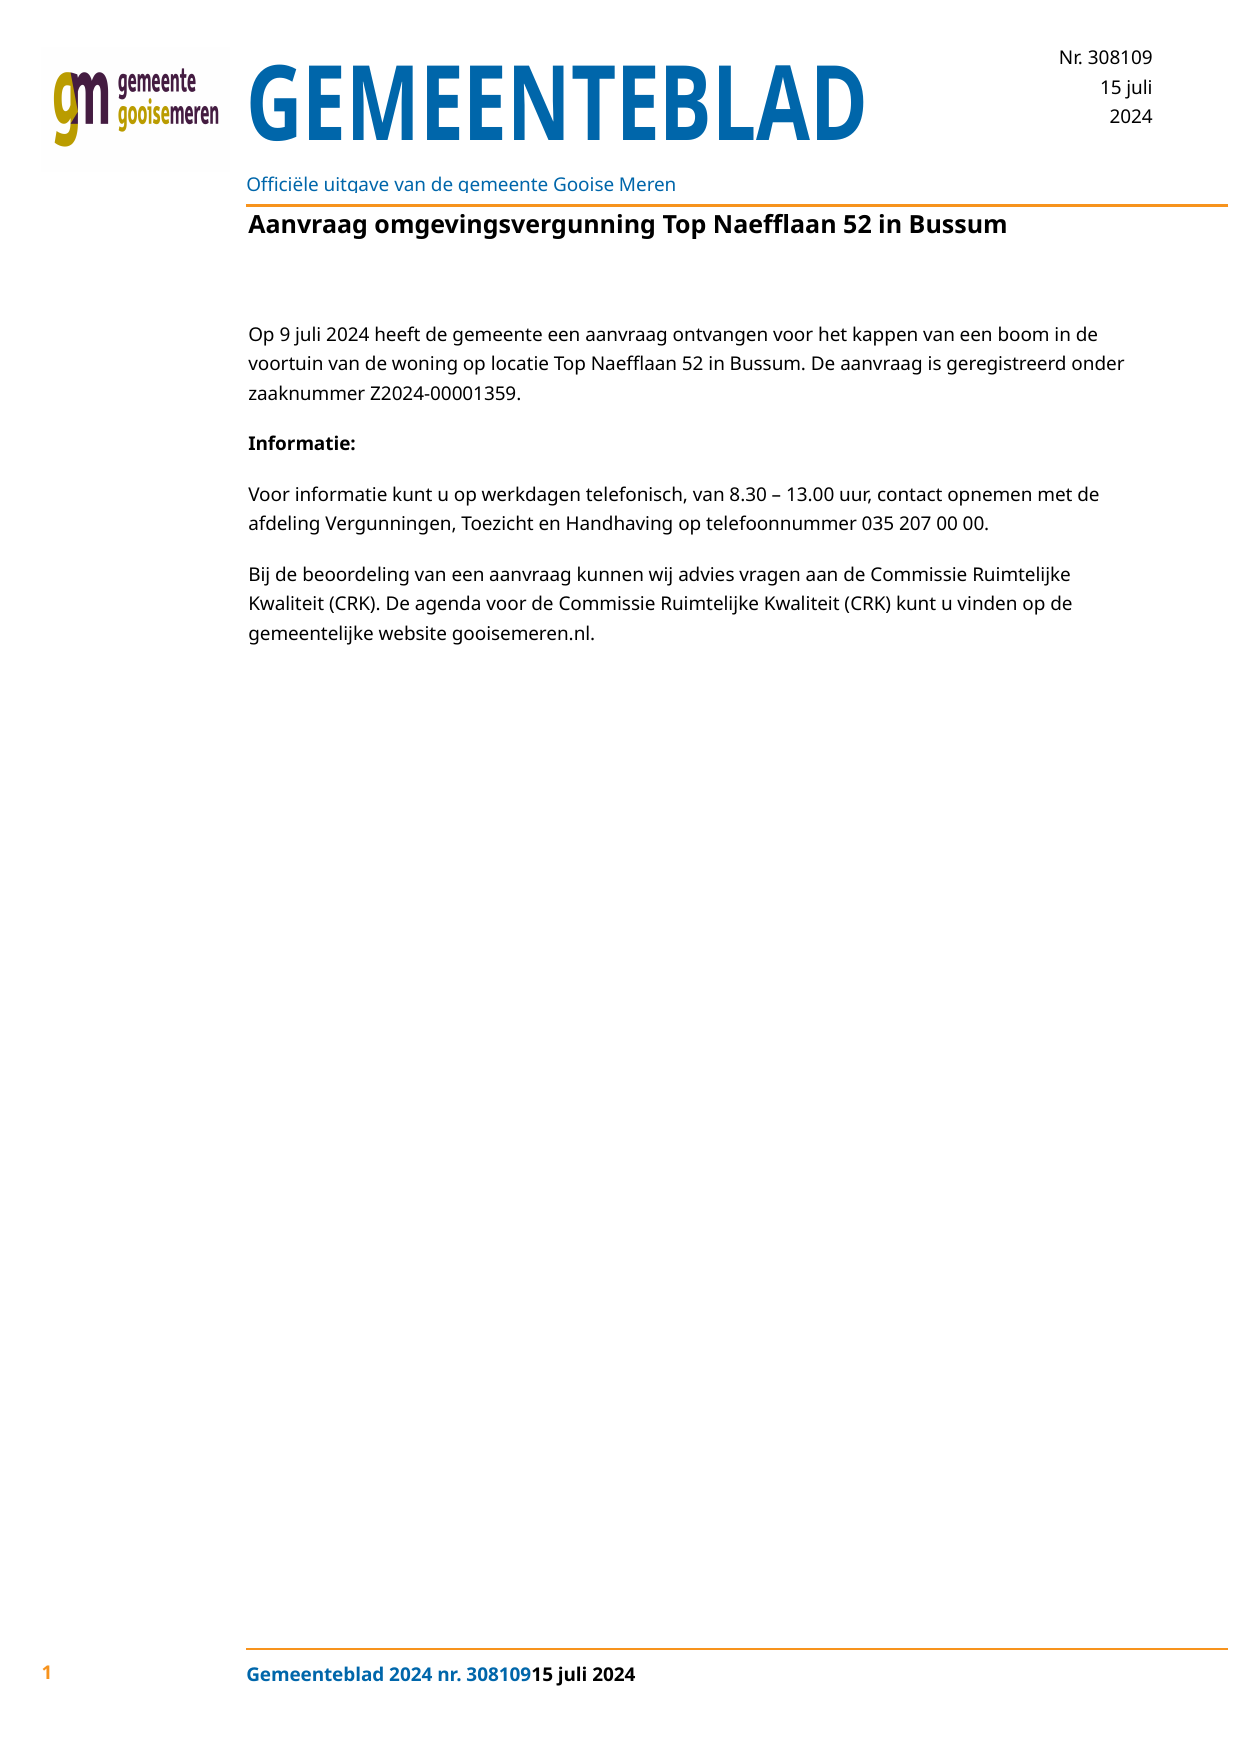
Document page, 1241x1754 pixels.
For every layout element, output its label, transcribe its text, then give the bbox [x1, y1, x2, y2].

text Informatie: [248, 430, 1152, 456]
text Aanvraag omgevingsvergunning Top Naefflaan 52 in Bussum [248, 207, 1152, 241]
text Voor informatie kunt u op werkdagen telefonisch, van 8.30 – 13.00 uur, contact opnemen met de afdeling Vergunningen, Toezicht en Handhaving op telefoonnummer 035 207 00 00. [248, 481, 1152, 536]
picture [41, 47, 231, 172]
text Bij de beoordeling van een aanvraag kunnen wij advies vragen aan de Commissie Ruimtelijke Kwaliteit (CRK). De agenda voor de Commissie Ruimtelijke Kwaliteit (CRK) kunt u vinden op de gemeentelijke website gooisemeren.nl. [248, 561, 1152, 646]
text Op 9 juli 2024 heeft de gemeente een aanvraag ontvangen voor het kappen van een boom in de voortuin van de woning op locatie Top Naefflaan 52 in Bussum. De aanvraag is geregistreerd onder zaaknummer Z2024-00001359. [248, 321, 1152, 406]
